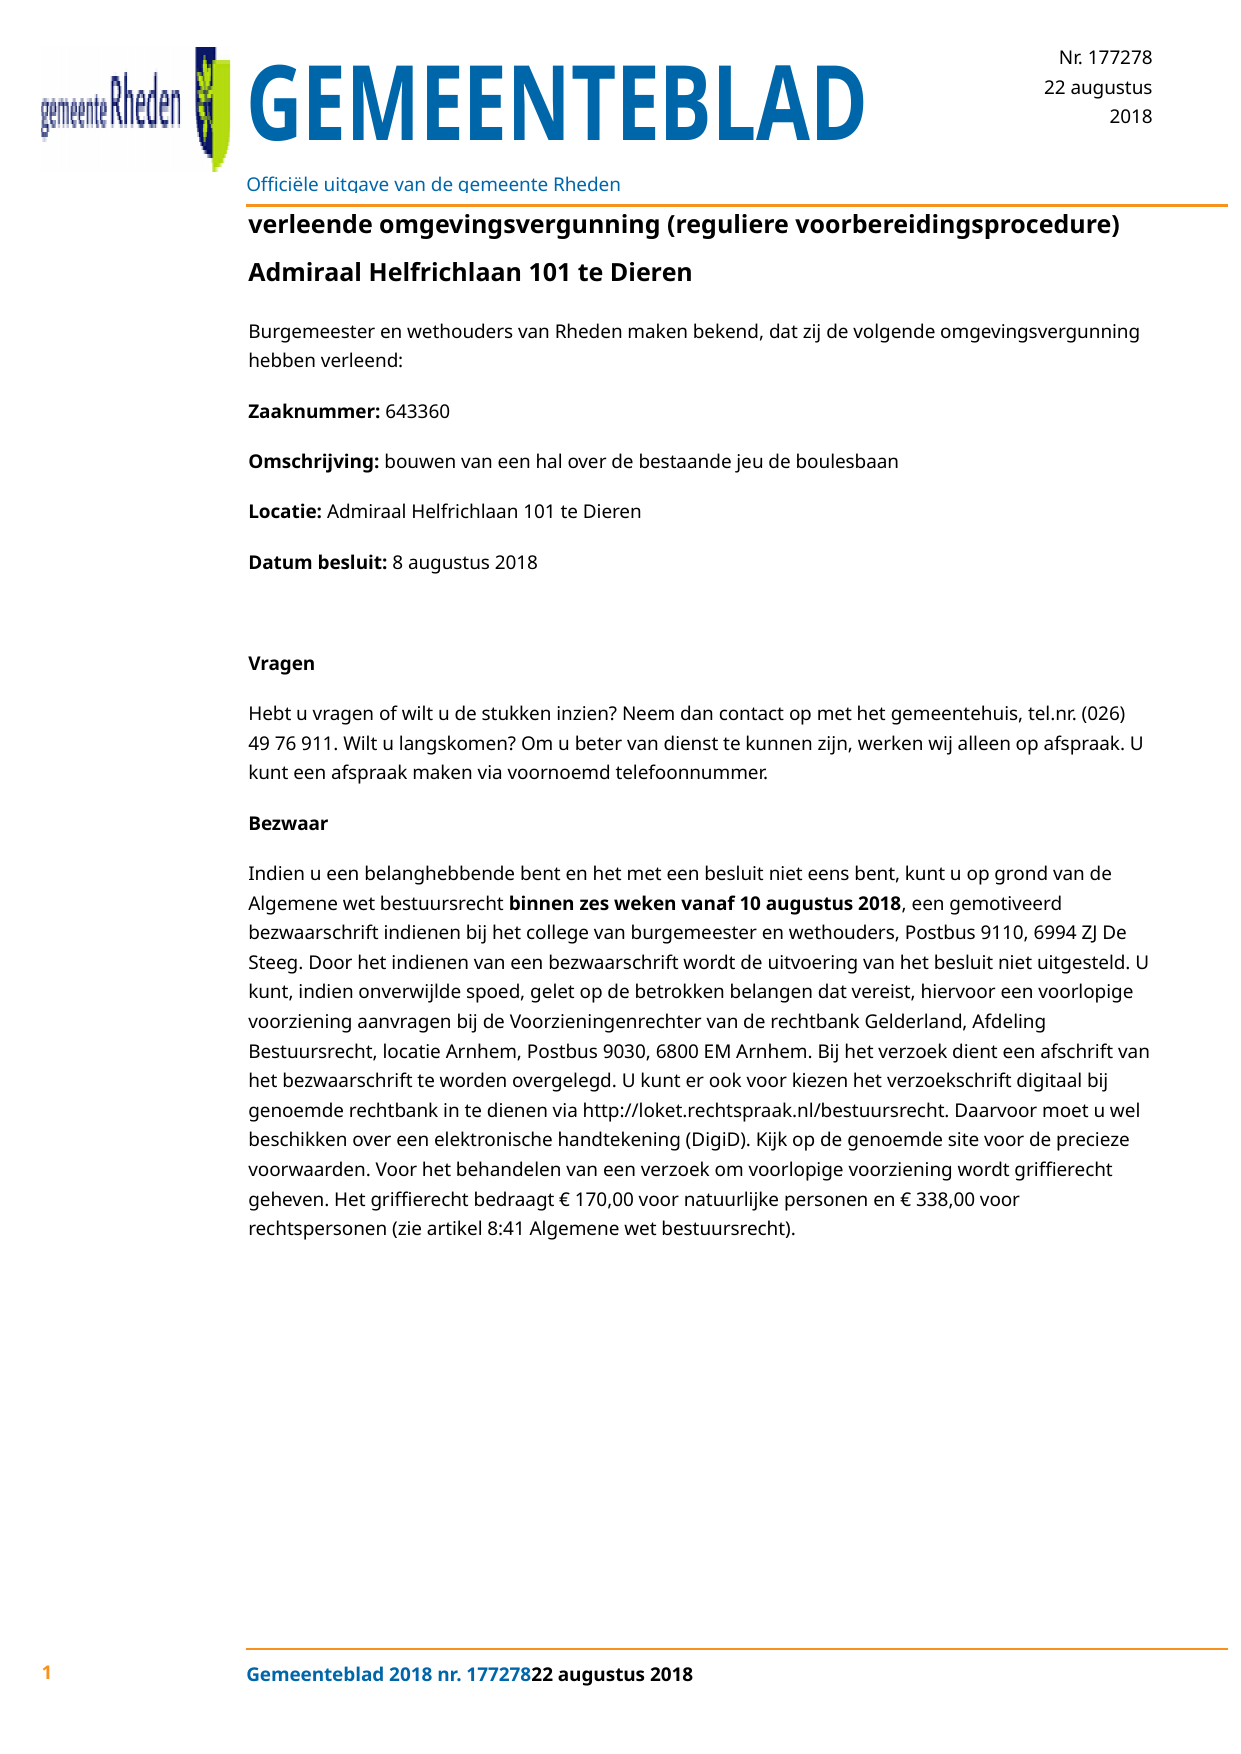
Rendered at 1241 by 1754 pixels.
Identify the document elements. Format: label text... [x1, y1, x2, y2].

text Bezwaar [248, 810, 1152, 836]
text Omschrijving: bouwen van een hal over de bestaande jeu de boulesbaan [248, 448, 1152, 474]
text Vragen [248, 650, 1152, 676]
text Locatie: Admiraal Helfrichlaan 101 te Dieren [248, 499, 1152, 524]
text Indien u een belanghebbende bent en het met een besluit niet eens bent, kunt u op grond van de Algemene wet bestuursrecht binnen zes weken vanaf 10 augustus 2018, een gemotiveerd bezwaarschrift indienen bij het college van burgemeester en wethouders, Postbus 9110, 6994 ZJ De Steeg. Door het indienen van een bezwaarschrift wordt de uitvoering van het besluit niet uitgesteld. U kunt, indien onverwijlde spoed, gelet op de betrokken belangen dat vereist, hiervoor een voorlopige voorziening aanvragen bij de Voorzieningenrechter van de rechtbank Gelderland, Afdeling Bestuursrecht, locatie Arnhem, Postbus 9030, 6800 EM Arnhem. Bij het verzoek dient een afschrift van het bezwaarschrift te worden overgelegd. U kunt er ook voor kiezen het verzoekschrift digitaal bij genoemde rechtbank in te dienen via http://loket.rechtspraak.nl/bestuursrecht. Daarvoor moet u wel beschikken over een elektronische handtekening (DigiD). Kijk op de genoemde site voor de precieze voorwaarden. Voor het behandelen van een verzoek om voorlopige voorziening wordt griffierecht geheven. Het griffierecht bedraagt € 170,00 voor natuurlijke personen en € 338,00 voor rechtspersonen (zie artikel 8:41 Algemene wet bestuursrecht). [248, 860, 1152, 1241]
picture [41, 47, 231, 172]
text Datum besluit: 8 augustus 2018 [248, 549, 1152, 575]
text Burgemeester en wethouders van Rheden maken bekend, dat zij de volgende omgevingsvergunning hebben verleend: [248, 318, 1152, 373]
text verleende omgevingsvergunning (reguliere voorbereidingsprocedure) Admiraal Helfrichlaan 101 te Dieren [248, 207, 1152, 288]
text Hebt u vragen of wilt u de stukken inzien? Neem dan contact op met het gemeentehuis, tel.nr. (026) 49 76 911. Wilt u langskomen? Om u beter van dienst te kunnen zijn, werken wij alleen op afspraak. U kunt een afspraak maken via voornoemd telefoonnummer. [248, 700, 1152, 785]
text Zaaknummer: 643360 [248, 398, 1152, 424]
